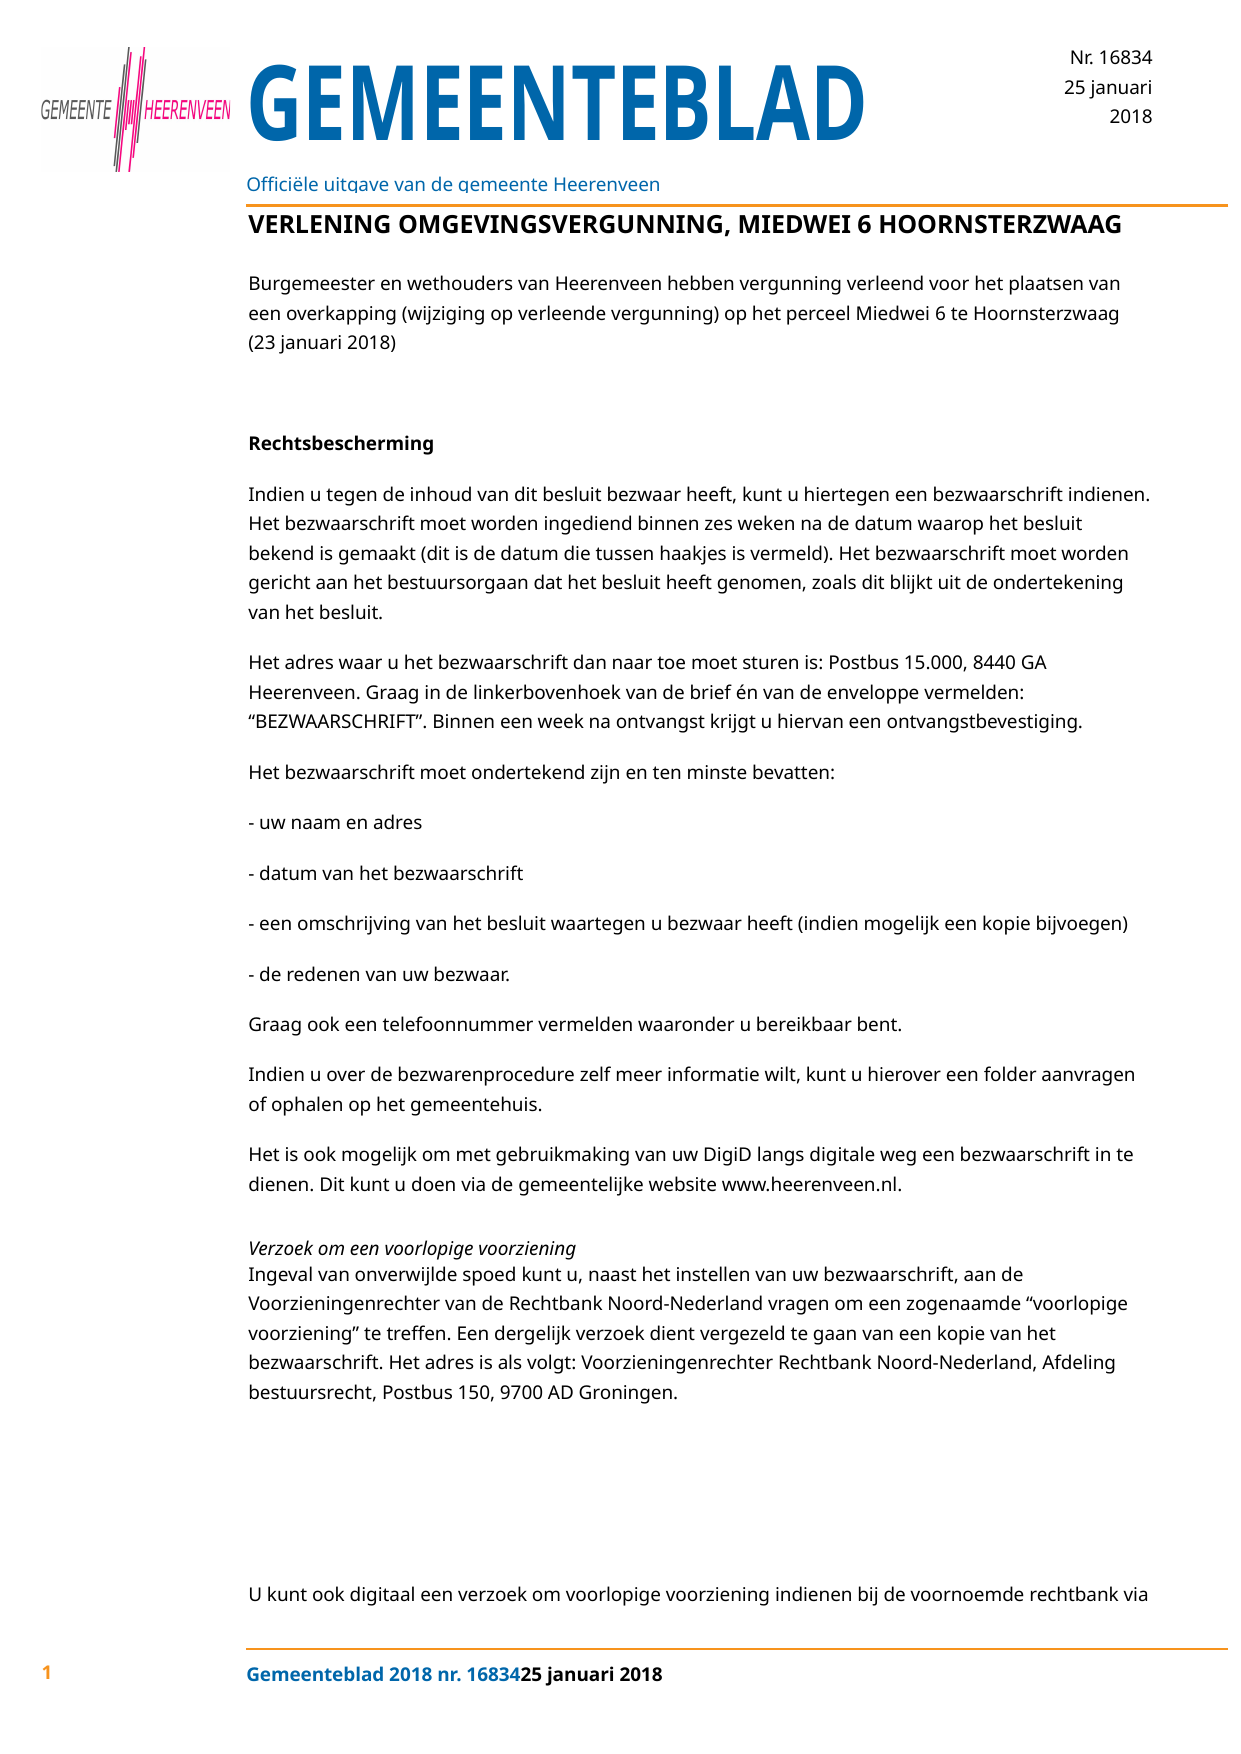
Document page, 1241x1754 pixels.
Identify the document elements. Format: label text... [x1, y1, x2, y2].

text - datum van het bezwaarschrift [248, 860, 1152, 886]
text VERLENING OMGEVINGSVERGUNNING, MIEDWEI 6 HOORNSTERZWAAG [248, 207, 1152, 241]
text Graag ook een telefoonnummer vermelden waaronder u bereikbaar bent. [248, 1011, 1152, 1037]
text Verzoek om een voorlopige voorziening [248, 1235, 1152, 1261]
text - de redenen van uw bezwaar. [248, 961, 1152, 986]
text U kunt ook digitaal een verzoek om voorlopige voorziening indienen bij de voornoemde rechtbank via [248, 1581, 1152, 1607]
text Rechtsbescherming [248, 430, 1152, 456]
text Ingeval van onverwijlde spoed kunt u, naast het instellen van uw bezwaarschrift, aan de Voorzieningenrechter van de Rechtbank Noord-Nederland vragen om een zogenaamde “voorlopige voorziening” te treffen. Een dergelijk verzoek dient vergezeld te gaan van een kopie van het bezwaarschrift. Het adres is als volgt: Voorzieningenrechter Rechtbank Noord-Nederland, Afdeling bestuursrecht, Postbus 150, 9700 AD Groningen. [248, 1261, 1152, 1405]
text - een omschrijving van het besluit waartegen u bezwaar heeft (indien mogelijk een kopie bijvoegen) [248, 910, 1152, 936]
text Indien u tegen de inhoud van dit besluit bezwaar heeft, kunt u hiertegen een bezwaarschrift indienen. Het bezwaarschrift moet worden ingediend binnen zes weken na de datum waarop het besluit bekend is gemaakt (dit is de datum die tussen haakjes is vermeld). Het bezwaarschrift moet worden gericht aan het bestuursorgaan dat het besluit heeft genomen, zoals dit blijkt uit de ondertekening van het besluit. [248, 481, 1152, 625]
text Het adres waar u het bezwaarschrift dan naar toe moet sturen is: Postbus 15.000, 8440 GA Heerenveen. Graag in de linkerbovenhoek van de brief én van de enveloppe vermelden: “BEZWAARSCHRIFT”. Binnen een week na ontvangst krijgt u hiervan een ontvangstbevestiging. [248, 649, 1152, 734]
text - uw naam en adres [248, 809, 1152, 835]
text Indien u over de bezwarenprocedure zelf meer informatie wilt, kunt u hierover een folder aanvragen of ophalen op het gemeentehuis. [248, 1062, 1152, 1117]
text Burgemeester en wethouders van Heerenveen hebben vergunning verleend voor het plaatsen van een overkapping (wijziging op verleende vergunning) op het perceel Miedwei 6 te Hoornsterzwaag (23 januari 2018) [248, 270, 1152, 355]
text Het is ook mogelijk om met gebruikmaking van uw DigiD langs digitale weg een bezwaarschrift in te dienen. Dit kunt u doen via de gemeentelijke website www.heerenveen.nl. [248, 1142, 1152, 1197]
text Het bezwaarschrift moet ondertekend zijn en ten minste bevatten: [248, 759, 1152, 785]
picture [41, 47, 231, 172]
